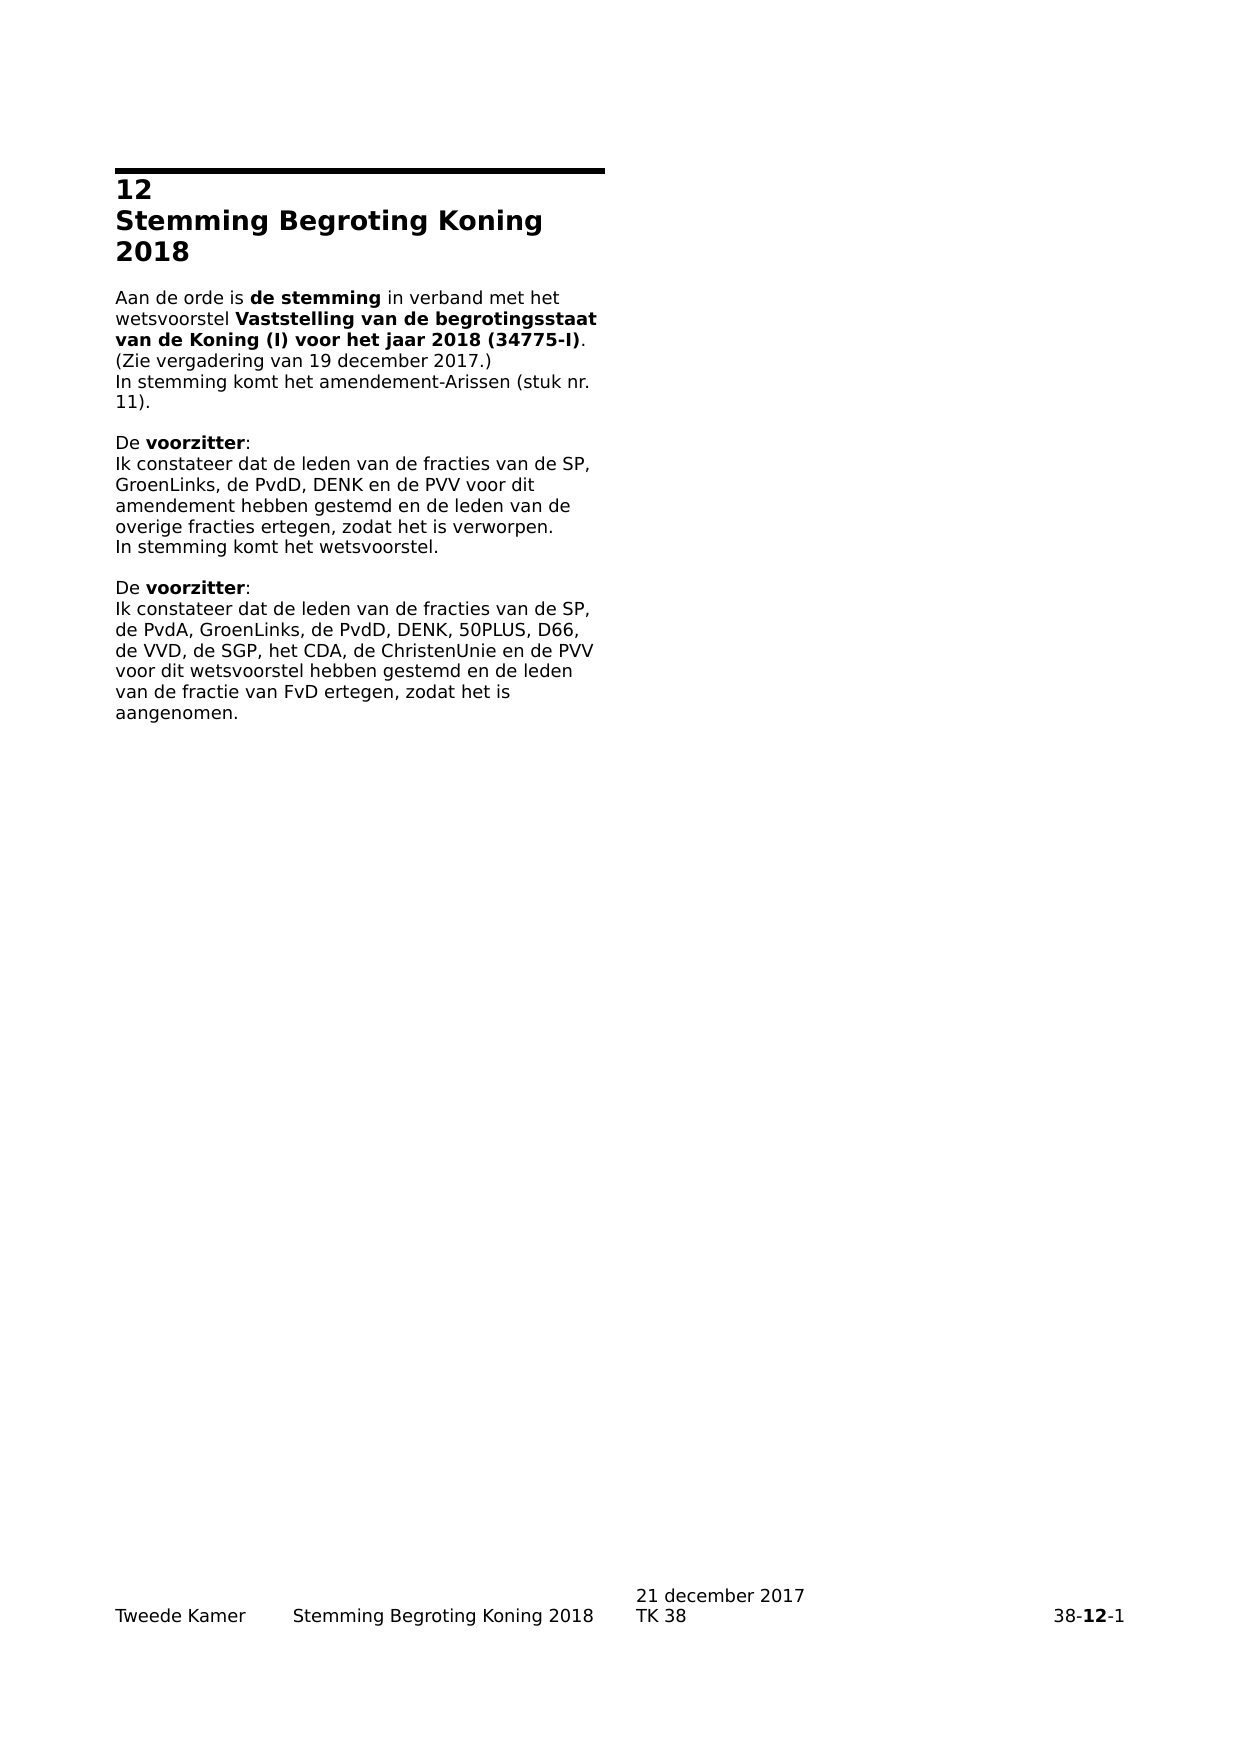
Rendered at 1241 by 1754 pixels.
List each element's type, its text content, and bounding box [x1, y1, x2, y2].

text Aan de orde is de stemming in verband met het wetsvoorstel Vaststelling van de begrotingsstaat van de Koning (I) voor het jaar 2018 (34775-I). [115, 288, 605, 351]
text Ik constateer dat de leden van de fracties van de SP, de PvdA, GroenLinks, de PvdD, DENK, 50PLUS, D66, de VVD, de SGP, het CDA, de ChristenUnie en de PVV voor dit wetsvoorstel hebben gestemd en de leden van de fractie van FvD ertegen, zodat het is aangenomen. [115, 599, 605, 724]
title 12 Stemming Begroting Koning 2018 [115, 174, 605, 268]
text Ik constateer dat de leden van de fracties van de SP, GroenLinks, de PvdD, DENK en de PVV voor dit amendement hebben gestemd en de leden van de overige fracties ertegen, zodat het is verworpen. [115, 454, 605, 537]
text De voorzitter: [115, 578, 605, 599]
text In stemming komt het amendement-Arissen (stuk nr. 11). [115, 371, 605, 413]
text (Zie vergadering van 19 december 2017.) [115, 351, 605, 371]
text In stemming komt het wetsvoorstel. [115, 537, 605, 558]
text De voorzitter: [115, 433, 605, 454]
